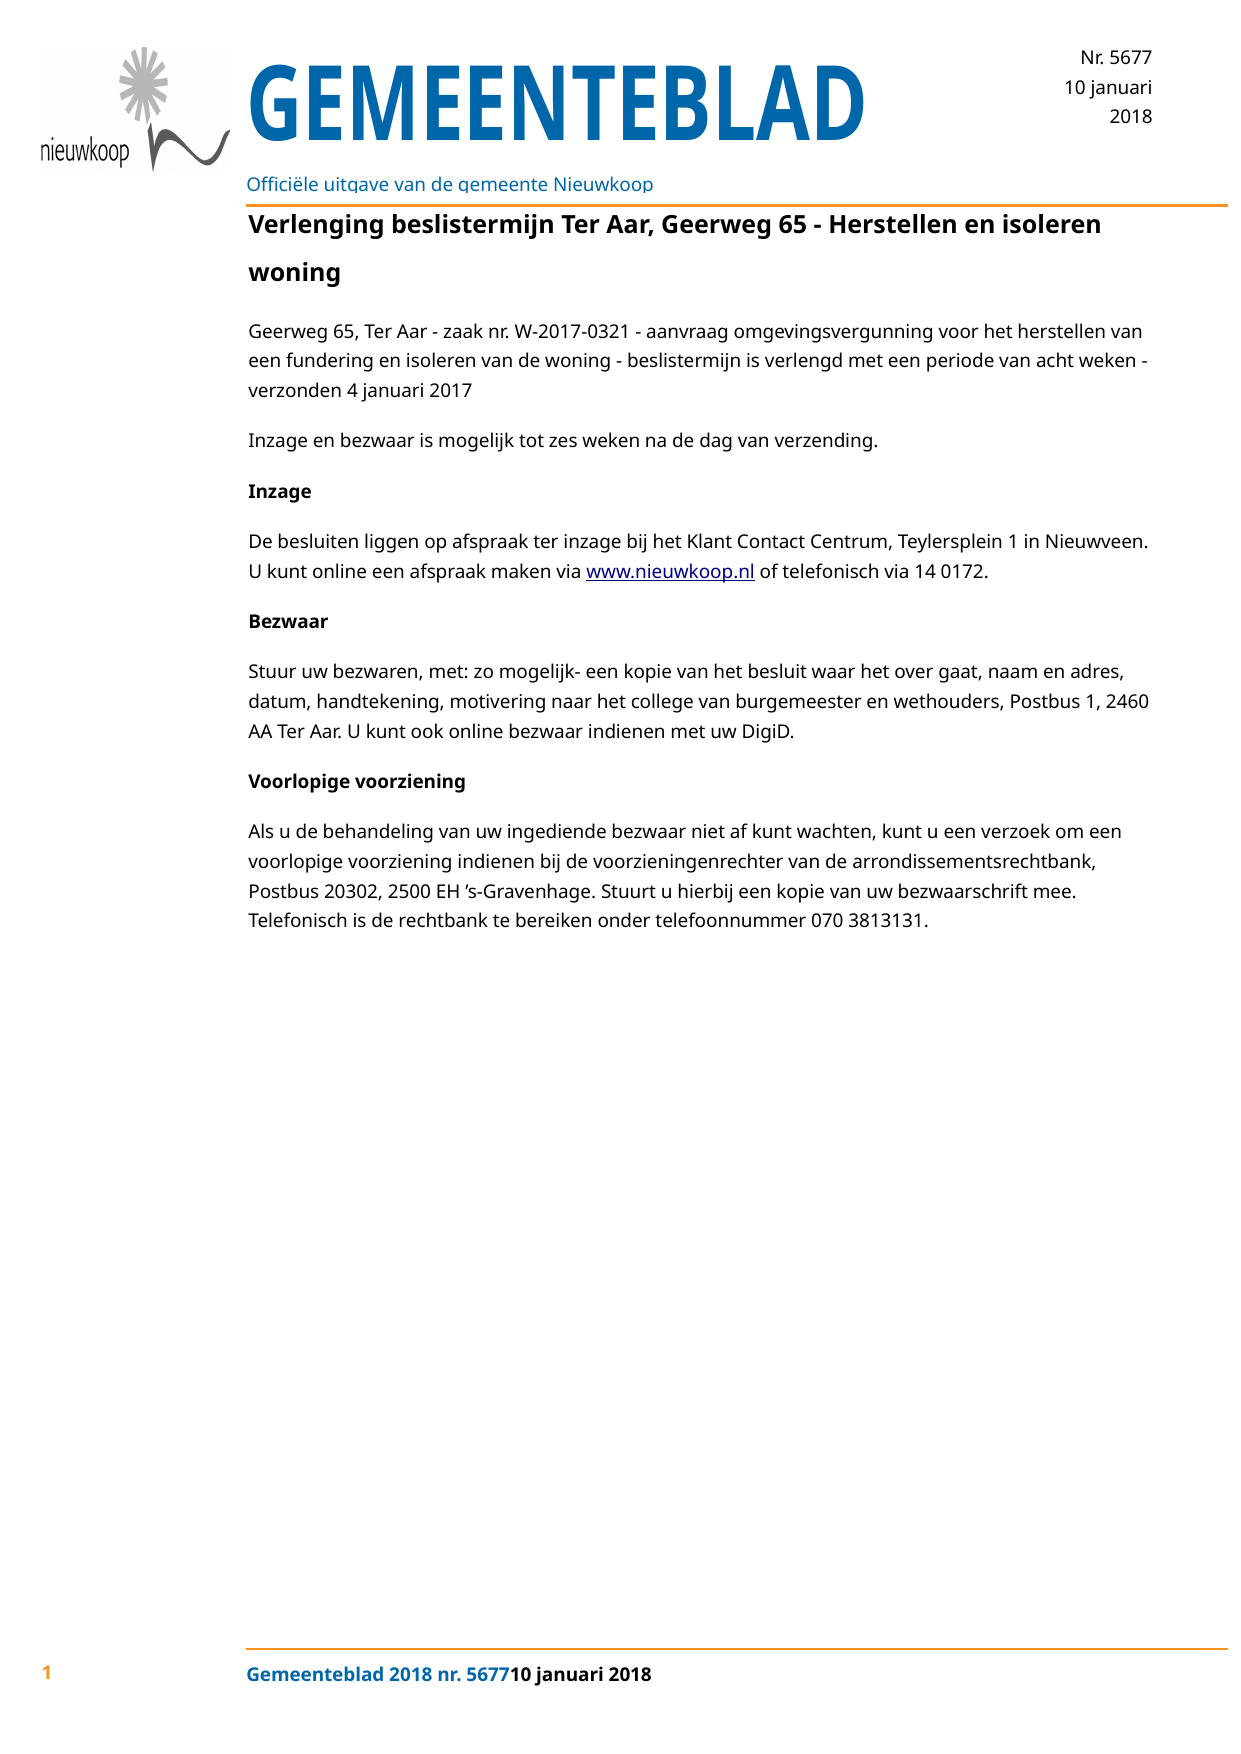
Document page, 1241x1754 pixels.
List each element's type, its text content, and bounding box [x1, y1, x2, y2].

picture [41, 47, 231, 172]
text Inzage [248, 478, 1152, 504]
text Stuur uw bezwaren, met: zo mogelijk- een kopie van het besluit waar het over gaat, naam en adres, datum, handtekening, motivering naar het college van burgemeester en wethouders, Postbus 1, 2460 AA Ter Aar. U kunt ook online bezwaar indienen met uw DigiD. [248, 659, 1152, 744]
text Als u de behandeling van uw ingediende bezwaar niet af kunt wachten, kunt u een verzoek om een voorlopige voorziening indienen bij de voorzieningenrechter van de arrondissementsrechtbank, Postbus 20302, 2500 EH ’s-Gravenhage. Stuurt u hierbij een kopie van uw bezwaarschrift mee. Telefonisch is de rechtbank te bereiken onder telefoonnummer 070 3813131. [248, 819, 1152, 933]
text Voorlopige voorziening [248, 768, 1152, 794]
text De besluiten liggen op afspraak ter inzage bij het Klant Contact Centrum, Teylersplein 1 in Nieuwveen. U kunt online een afspraak maken via www.nieuwkoop.nl of telefonisch via 14 0172. [248, 528, 1152, 584]
text Bezwaar [248, 608, 1152, 634]
text Inzage en bezwaar is mogelijk tot zes weken na de dag van verzending. [248, 427, 1152, 453]
text Geerweg 65, Ter Aar - zaak nr. W-2017-0321 - aanvraag omgevingsvergunning voor het herstellen van een fundering en isoleren van de woning - beslistermijn is verlengd met een periode van acht weken - verzonden 4 januari 2017 [248, 318, 1152, 403]
text Verlenging beslistermijn Ter Aar, Geerweg 65 - Herstellen en isoleren woning [248, 207, 1152, 288]
